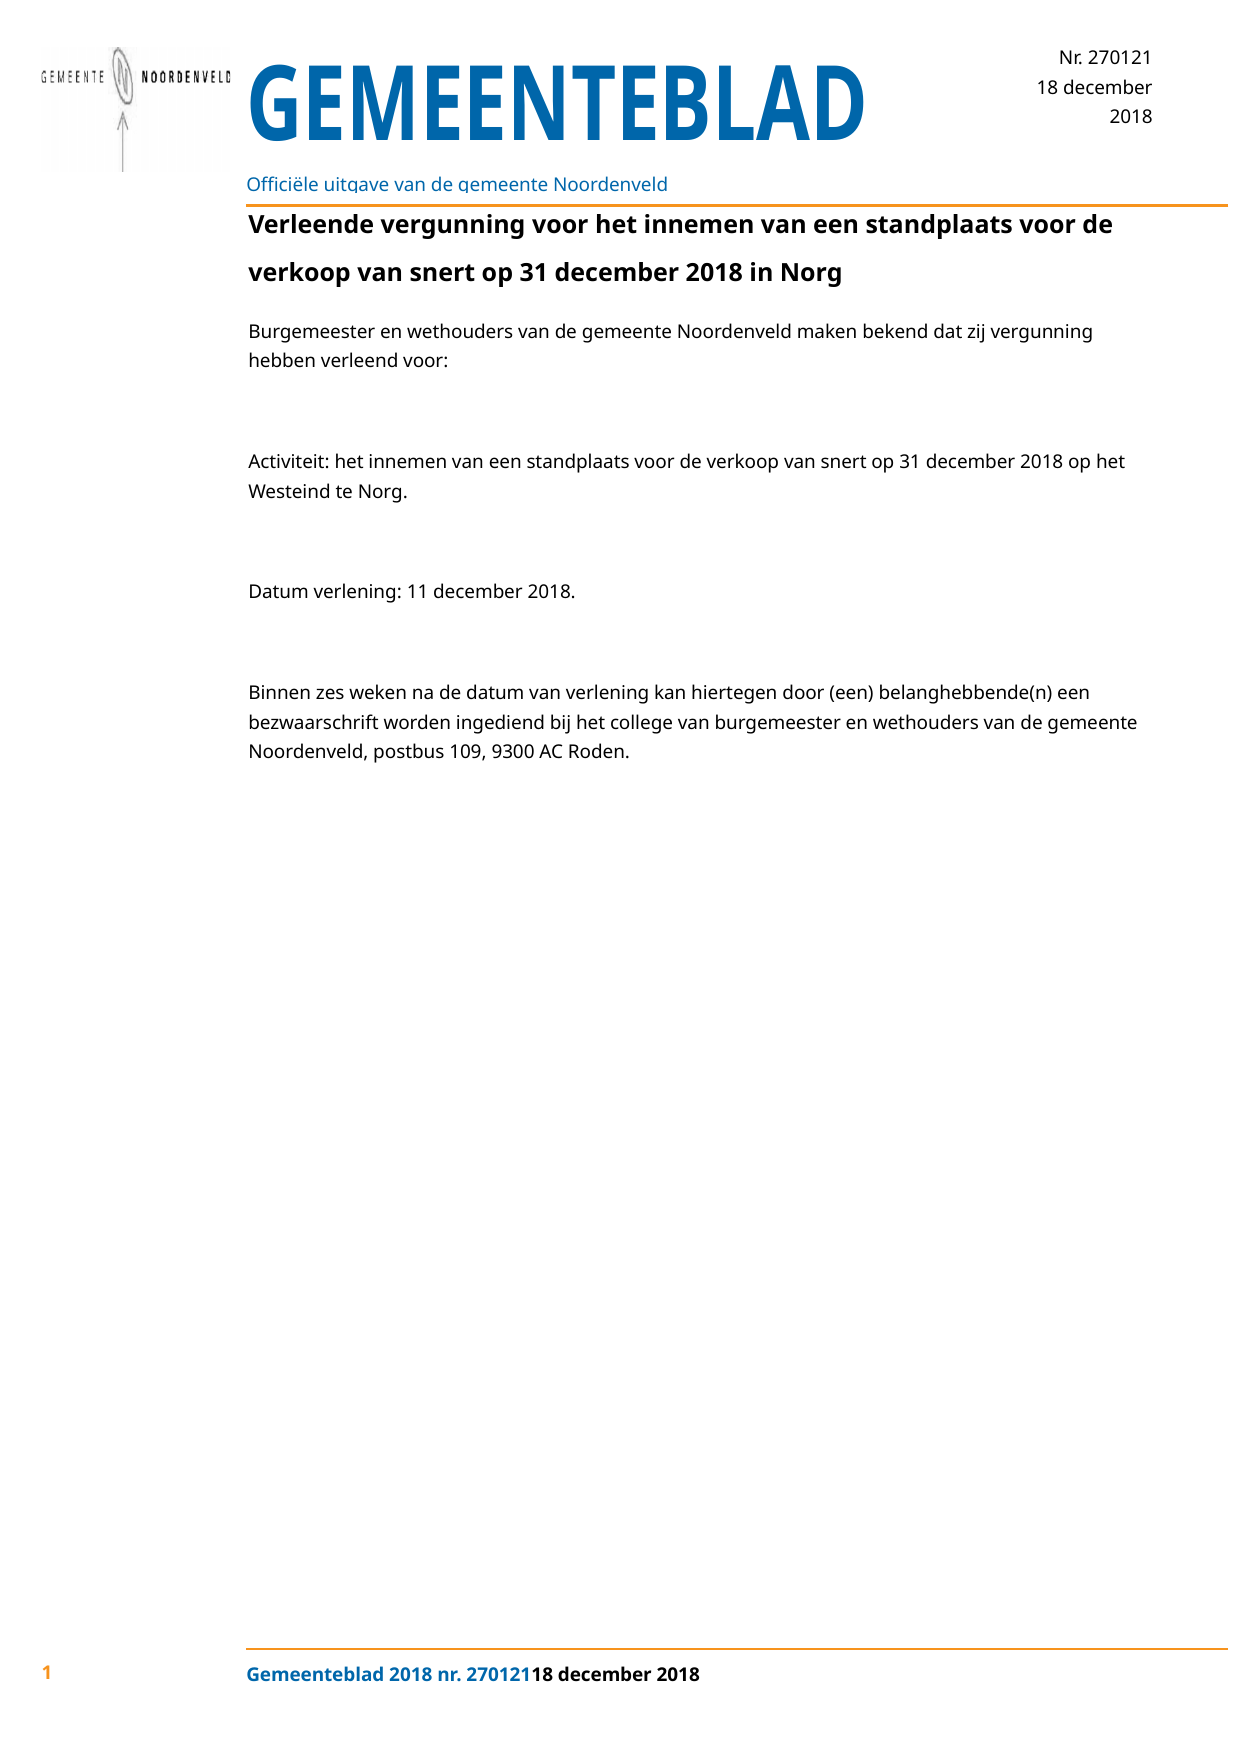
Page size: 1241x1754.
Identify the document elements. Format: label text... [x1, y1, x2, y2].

text Verleende vergunning voor het innemen van een standplaats voor de verkoop van snert op 31 december 2018 in Norg [248, 207, 1152, 288]
text Binnen zes weken na de datum van verlening kan hiertegen door (een) belanghebbende(n) een bezwaarschrift worden ingediend bij het college van burgemeester en wethouders van de gemeente Noordenveld, postbus 109, 9300 AC Roden. [248, 679, 1152, 764]
text Activiteit: het innemen van een standplaats voor de verkoop van snert op 31 december 2018 op het Westeind te Norg. [248, 448, 1152, 504]
text Burgemeester en wethouders van de gemeente Noordenveld maken bekend dat zij vergunning hebben verleend voor: [248, 318, 1152, 373]
text Datum verlening: 11 december 2018. [248, 579, 1152, 604]
picture [41, 47, 231, 172]
